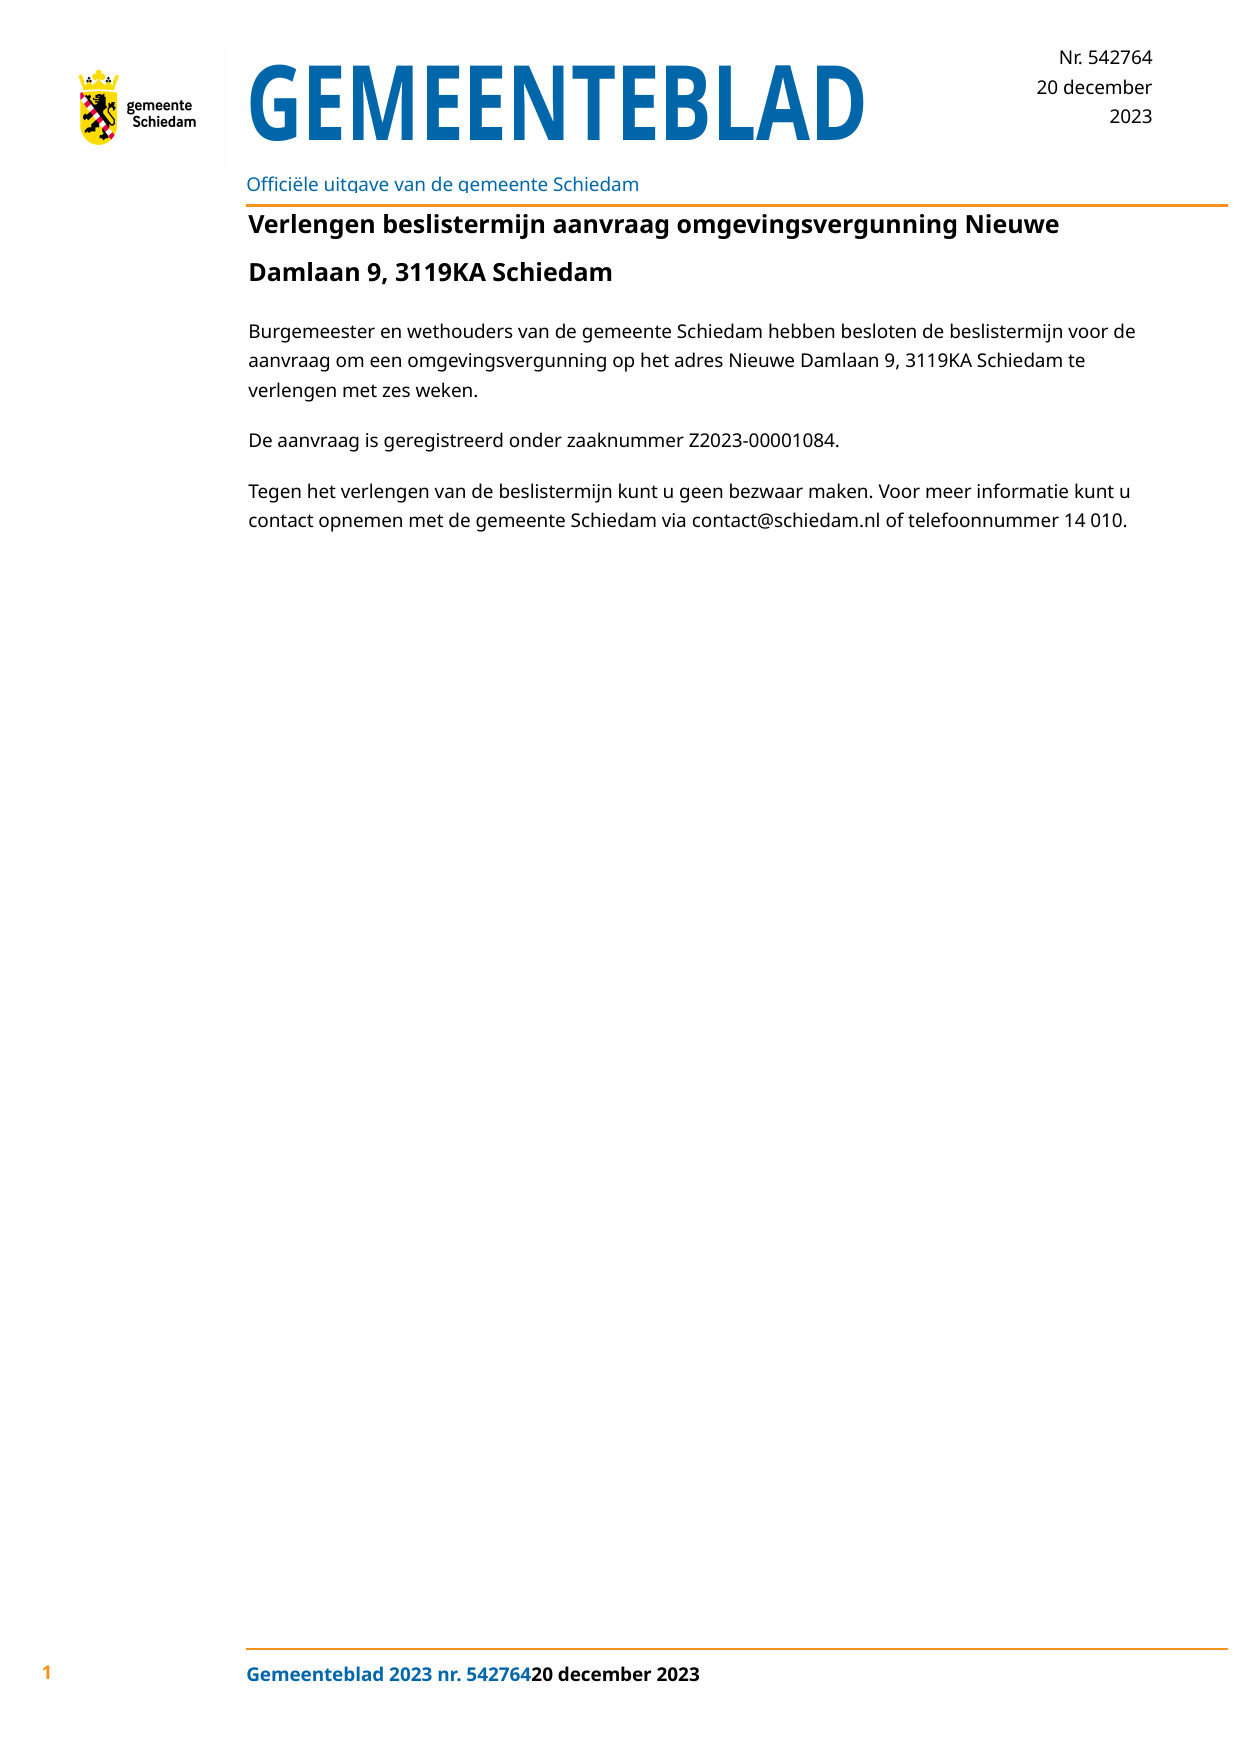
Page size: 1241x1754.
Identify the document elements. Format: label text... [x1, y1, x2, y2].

text Burgemeester en wethouders van de gemeente Schiedam hebben besloten de beslistermijn voor de aanvraag om een omgevingsvergunning op het adres Nieuwe Damlaan 9, 3119KA Schiedam te verlengen met zes weken. [248, 318, 1152, 403]
text Tegen het verlengen van de beslistermijn kunt u geen bezwaar maken. Voor meer informatie kunt u contact opnemen met de gemeente Schiedam via contact@schiedam.nl of telefoonnummer 14 010. [248, 478, 1152, 533]
text Verlengen beslistermijn aanvraag omgevingsvergunning Nieuwe Damlaan 9, 3119KA Schiedam [248, 207, 1152, 288]
picture [41, 47, 231, 172]
text De aanvraag is geregistreerd onder zaaknummer Z2023-00001084. [248, 427, 1152, 453]
